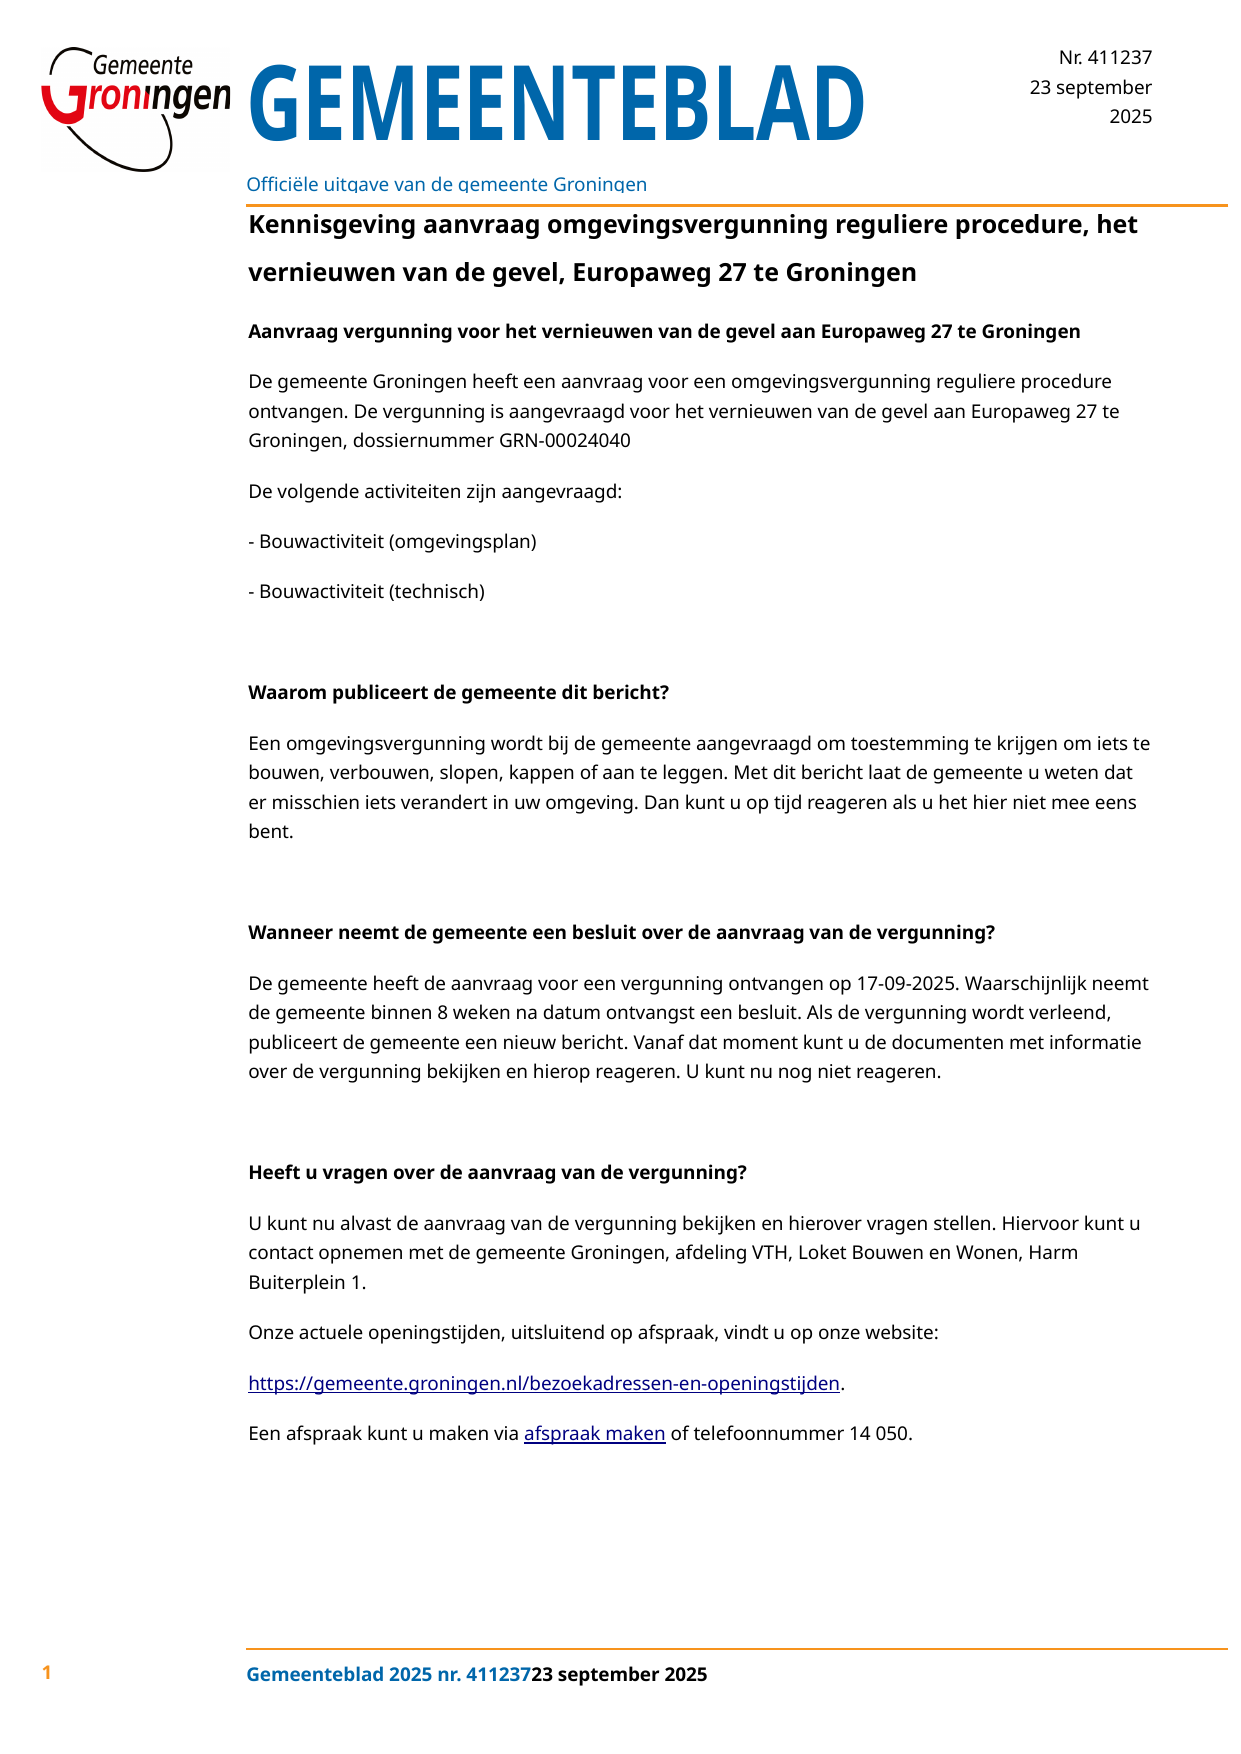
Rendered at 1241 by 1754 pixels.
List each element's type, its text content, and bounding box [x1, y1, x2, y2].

text - Bouwactiviteit (omgevingsplan) [248, 528, 1152, 554]
text Wanneer neemt de gemeente een besluit over de aanvraag van de vergunning? [248, 919, 1152, 945]
text De gemeente heeft de aanvraag voor een vergunning ontvangen op 17-09-2025. Waarschijnlijk neemt de gemeente binnen 8 weken na datum ontvangst een besluit. Als de vergunning wordt verleend, publiceert de gemeente een nieuw bericht. Vanaf dat moment kunt u de documenten met informatie over de vergunning bekijken en hierop reageren. U kunt nu nog niet reageren. [248, 970, 1152, 1084]
text Kennisgeving aanvraag omgevingsvergunning reguliere procedure, het vernieuwen van de gevel, Europaweg 27 te Groningen [248, 207, 1152, 288]
text De volgende activiteiten zijn aangevraagd: [248, 478, 1152, 504]
text - Bouwactiviteit (technisch) [248, 579, 1152, 604]
text Een afspraak kunt u maken via afspraak maken of telefoonnummer 14 050. [248, 1420, 1152, 1446]
text Een omgevingsvergunning wordt bij de gemeente aangevraagd om toestemming te krijgen om iets te bouwen, verbouwen, slopen, kappen of aan te leggen. Met dit bericht laat de gemeente u weten dat er misschien iets verandert in uw omgeving. Dan kunt u op tijd reageren als u het hier niet mee eens bent. [248, 730, 1152, 844]
text Aanvraag vergunning voor het vernieuwen van de gevel aan Europaweg 27 te Groningen [248, 318, 1152, 344]
text Waarom publiceert de gemeente dit bericht? [248, 679, 1152, 705]
text U kunt nu alvast de aanvraag van de vergunning bekijken en hierover vragen stellen. Hiervoor kunt u contact opnemen met de gemeente Groningen, afdeling VTH, Loket Bouwen en Wonen, Harm Buiterplein 1. [248, 1210, 1152, 1295]
text De gemeente Groningen heeft een aanvraag voor een omgevingsvergunning reguliere procedure ontvangen. De vergunning is aangevraagd voor het vernieuwen van de gevel aan Europaweg 27 te Groningen, dossiernummer GRN-00024040 [248, 368, 1152, 453]
picture [41, 47, 231, 172]
text https://gemeente.groningen.nl/bezoekadressen-en-openingstijden. [248, 1370, 1152, 1396]
text Onze actuele openingstijden, uitsluitend op afspraak, vindt u op onze website: [248, 1319, 1152, 1345]
text Heeft u vragen over de aanvraag van de vergunning? [248, 1159, 1152, 1185]
